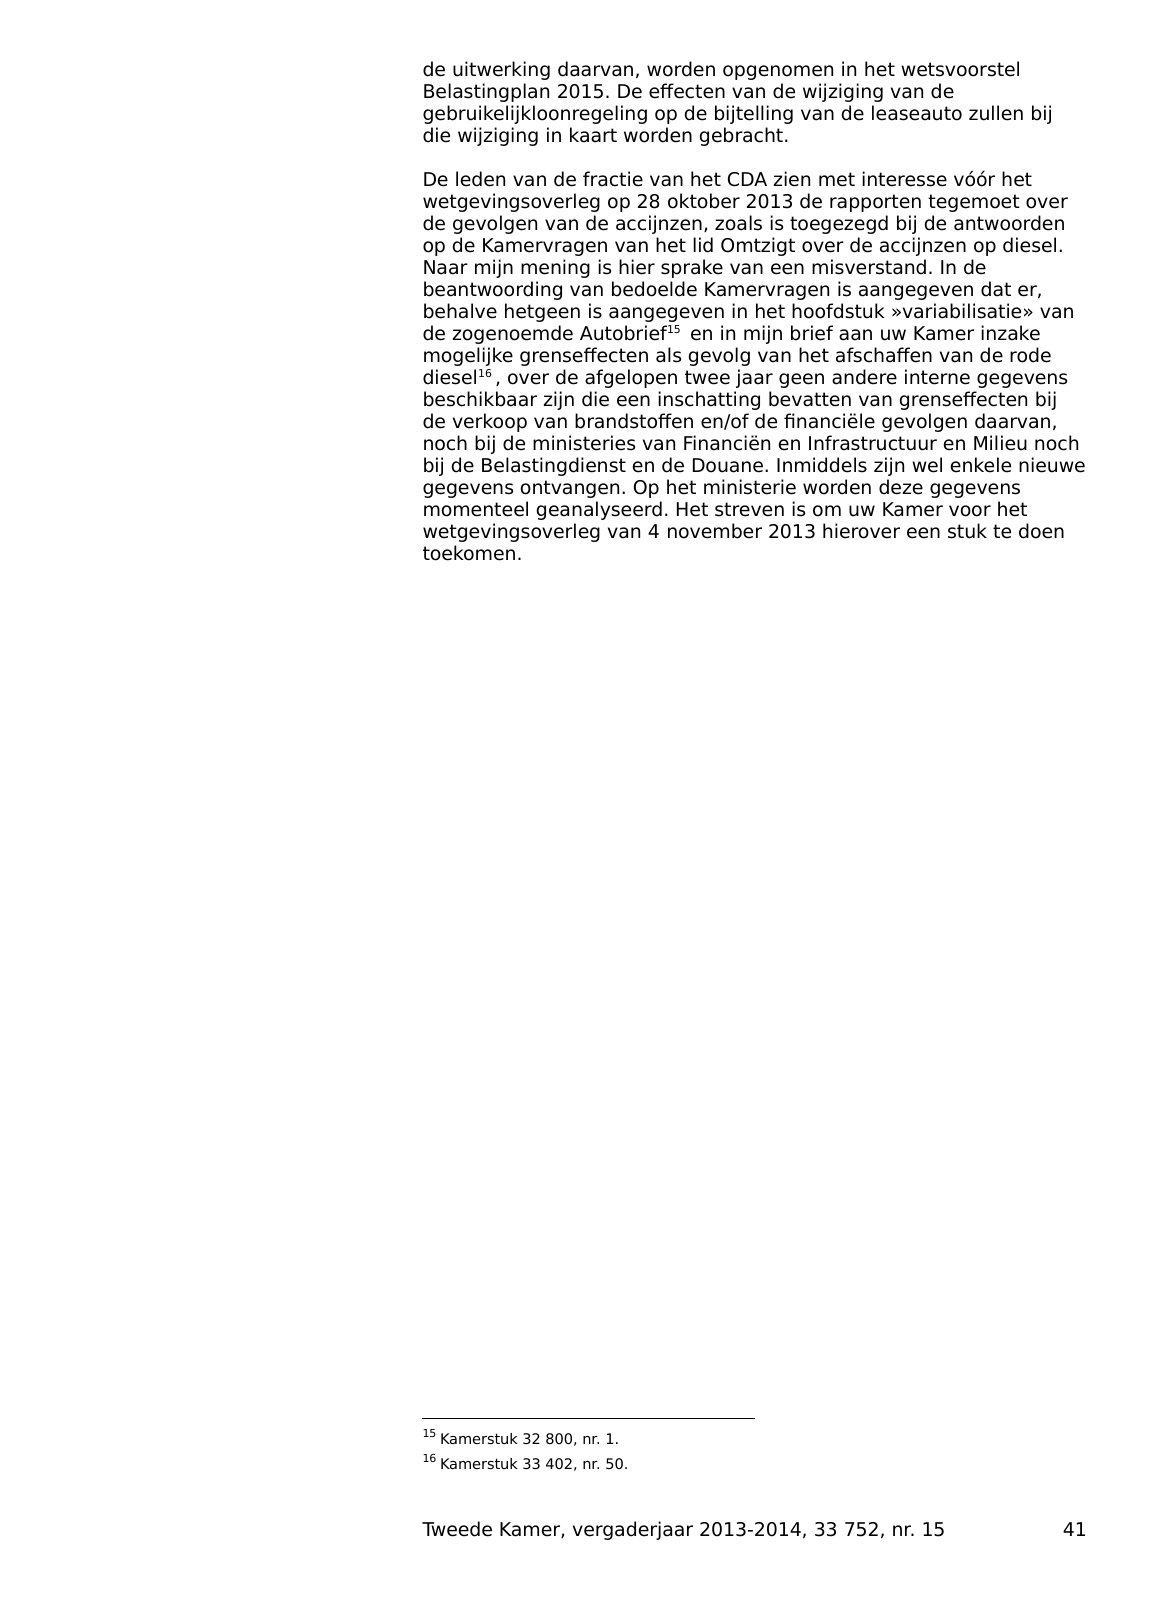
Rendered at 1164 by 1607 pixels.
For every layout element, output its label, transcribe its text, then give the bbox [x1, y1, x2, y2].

text Kamerstuk 33 402, nr. 50. [422, 1452, 1087, 1474]
text de uitwerking daarvan, worden opgenomen in het wetsvoorstel Belastingplan 2015. De effecten van de wijziging van de gebruikelijkloonregeling op de bijtelling van de leaseauto zullen bij die wijziging in kaart worden gebracht. [422, 59, 1087, 147]
text Kamerstuk 32 800, nr. 1. [422, 1427, 1087, 1449]
text De leden van de fractie van het CDA zien met interesse vóór het wetgevingsoverleg op 28 oktober 2013 de rapporten tegemoet over de gevolgen van de accijnzen, zoals is toegezegd bij de antwoorden op de Kamervragen van het lid Omtzigt over de accijnzen op diesel. Naar mijn mening is hier sprake van een misverstand. In de beantwoording van bedoelde Kamervragen is aangegeven dat er, behalve hetgeen is aangegeven in het hoofdstuk »variabilisatie» van de zogenoemde Autobrief en in mijn brief aan uw Kamer inzake mogelijke grenseffecten als gevolg van het afschaffen van de rode diesel, over de afgelopen twee jaar geen andere interne gegevens beschikbaar zijn die een inschatting bevatten van grenseffecten bij de verkoop van brandstoffen en/of de financiële gevolgen daarvan, noch bij de ministeries van Financiën en Infrastructuur en Milieu noch bij de Belastingdienst en de Douane. Inmiddels zijn wel enkele nieuwe gegevens ontvangen. Op het ministerie worden deze gegevens momenteel geanalyseerd. Het streven is om uw Kamer voor het wetgevingsoverleg van 4 november 2013 hierover een stuk te doen toekomen. [422, 169, 1087, 565]
